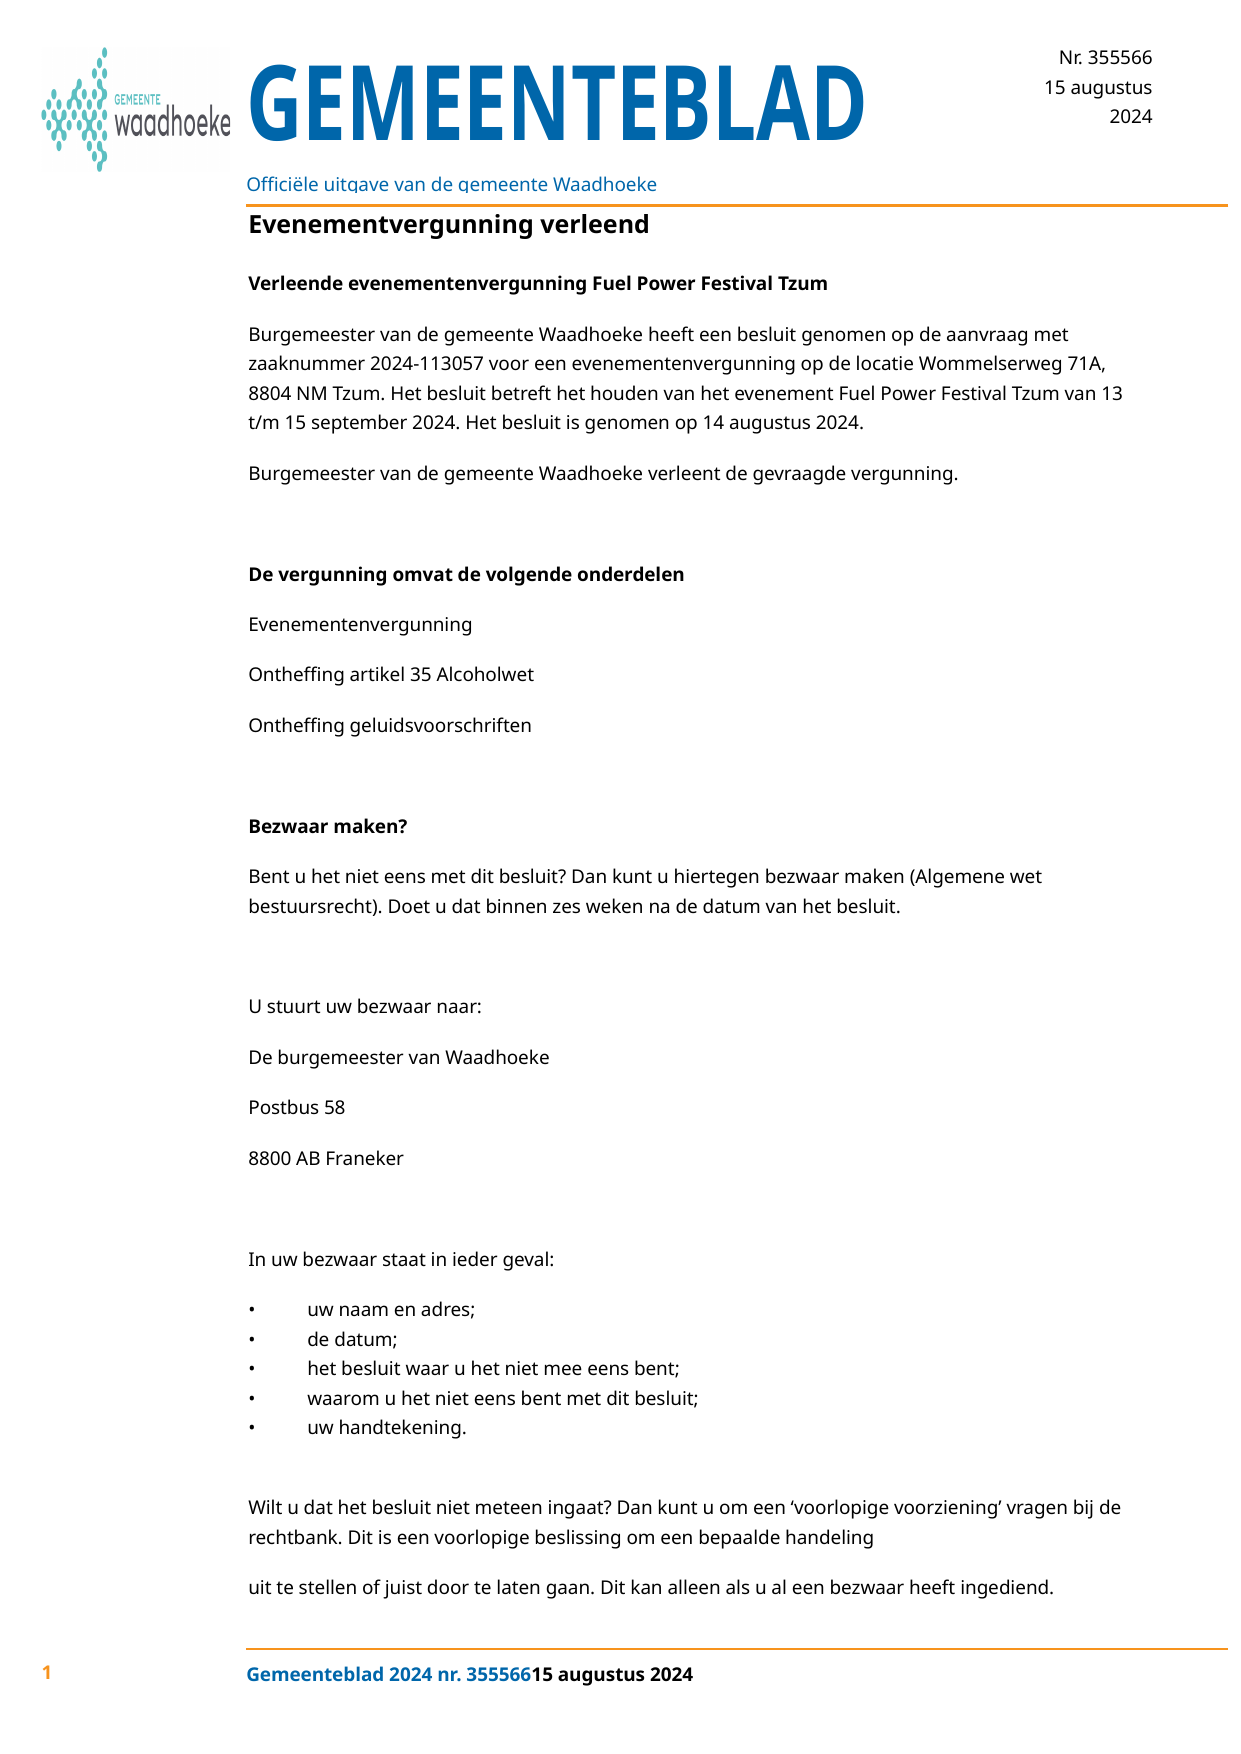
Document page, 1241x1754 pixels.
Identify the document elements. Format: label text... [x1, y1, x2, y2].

text Burgemeester van de gemeente Waadhoeke verleent de gevraagde vergunning. [248, 460, 1152, 486]
list de datum; [248, 1326, 1152, 1351]
text U stuurt uw bezwaar naar: [248, 994, 1152, 1019]
picture [41, 47, 231, 172]
text Bent u het niet eens met dit besluit? Dan kunt u hiertegen bezwaar maken (Algemene wet bestuursrecht). Doet u dat binnen zes weken na de datum van het besluit. [248, 863, 1152, 918]
text Wilt u dat het besluit niet meteen ingaat? Dan kunt u om een ‘voorlopige voorziening’ vragen bij de rechtbank. Dit is een voorlopige beslissing om een bepaalde handeling [248, 1494, 1152, 1550]
text Verleende evenementenvergunning Fuel Power Festival Tzum [248, 270, 1152, 296]
text De vergunning omvat de volgende onderdelen [248, 561, 1152, 586]
text Evenementenvergunning [248, 611, 1152, 637]
list uw handtekening. [248, 1414, 1152, 1440]
text Evenementvergunning verleend [248, 207, 1152, 241]
text Ontheffing geluidsvoorschriften [248, 712, 1152, 738]
text Ontheffing artikel 35 Alcoholwet [248, 662, 1152, 687]
text Postbus 58 [248, 1094, 1152, 1120]
text 8800 AB Franeker [248, 1145, 1152, 1171]
list het besluit waar u het niet mee eens bent; [248, 1355, 1152, 1381]
text uit te stellen of juist door te laten gaan. Dit kan alleen als u al een bezwaar heeft ingediend. [248, 1574, 1152, 1600]
text Bezwaar maken? [248, 813, 1152, 838]
list uw naam en adres; [248, 1296, 1152, 1322]
list waarom u het niet eens bent met dit besluit; [248, 1385, 1152, 1411]
text Burgemeester van de gemeente Waadhoeke heeft een besluit genomen op de aanvraag met zaaknummer 2024-113057 voor een evenementenvergunning op de locatie Wommelserweg 71A, 8804 NM Tzum. Het besluit betreft het houden van het evenement Fuel Power Festival Tzum van 13 t/m 15 september 2024. Het besluit is genomen op 14 augustus 2024. [248, 321, 1152, 435]
text In uw bezwaar staat in ieder geval: [248, 1246, 1152, 1271]
text De burgemeester van Waadhoeke [248, 1044, 1152, 1070]
